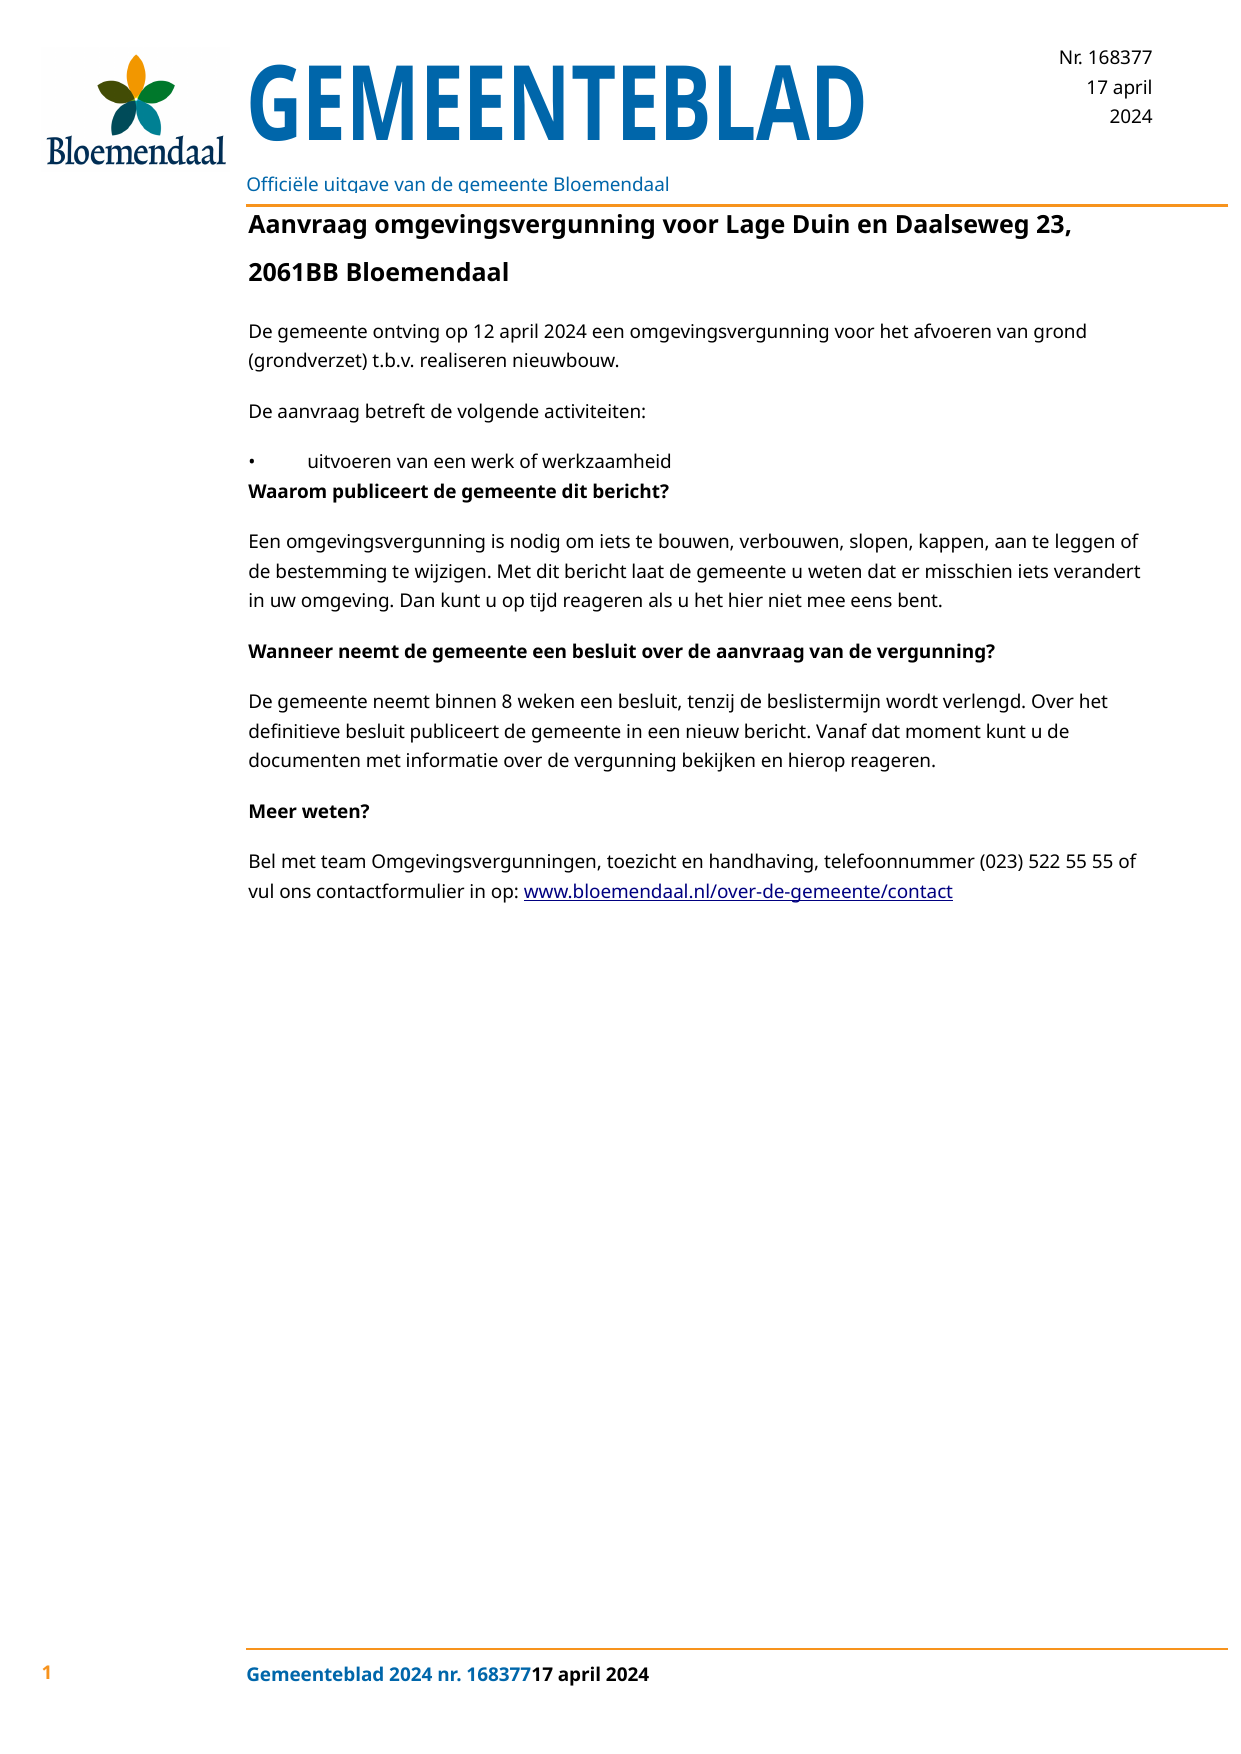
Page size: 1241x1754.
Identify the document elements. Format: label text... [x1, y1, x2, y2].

text De aanvraag betreft de volgende activiteiten: [248, 398, 1152, 424]
text De gemeente ontving op 12 april 2024 een omgevingsvergunning voor het afvoeren van grond (grondverzet) t.b.v. realiseren nieuwbouw. [248, 318, 1152, 373]
text Bel met team Omgevingsvergunningen, toezicht en handhaving, telefoonnummer (023) 522 55 55 of vul ons contactformulier in op: www.bloemendaal.nl/over-de-gemeente/contact [248, 848, 1152, 904]
text Een omgevingsvergunning is nodig om iets te bouwen, verbouwen, slopen, kappen, aan te leggen of de bestemming te wijzigen. Met dit bericht laat de gemeente u weten dat er misschien iets verandert in uw omgeving. Dan kunt u op tijd reageren als u het hier niet mee eens bent. [248, 528, 1152, 613]
list uitvoeren van een werk of werkzaamheid [248, 448, 1152, 474]
text Meer weten? [248, 798, 1152, 824]
text Wanneer neemt de gemeente een besluit over de aanvraag van de vergunning? [248, 638, 1152, 664]
text De gemeente neemt binnen 8 weken een besluit, tenzij de beslistermijn wordt verlengd. Over het definitieve besluit publiceert de gemeente in een nieuw bericht. Vanaf dat moment kunt u de documenten met informatie over de vergunning bekijken en hierop reageren. [248, 688, 1152, 773]
picture [41, 47, 231, 172]
text Waarom publiceert de gemeente dit bericht? [248, 478, 1152, 504]
text Aanvraag omgevingsvergunning voor Lage Duin en Daalseweg 23, 2061BB Bloemendaal [248, 207, 1152, 288]
